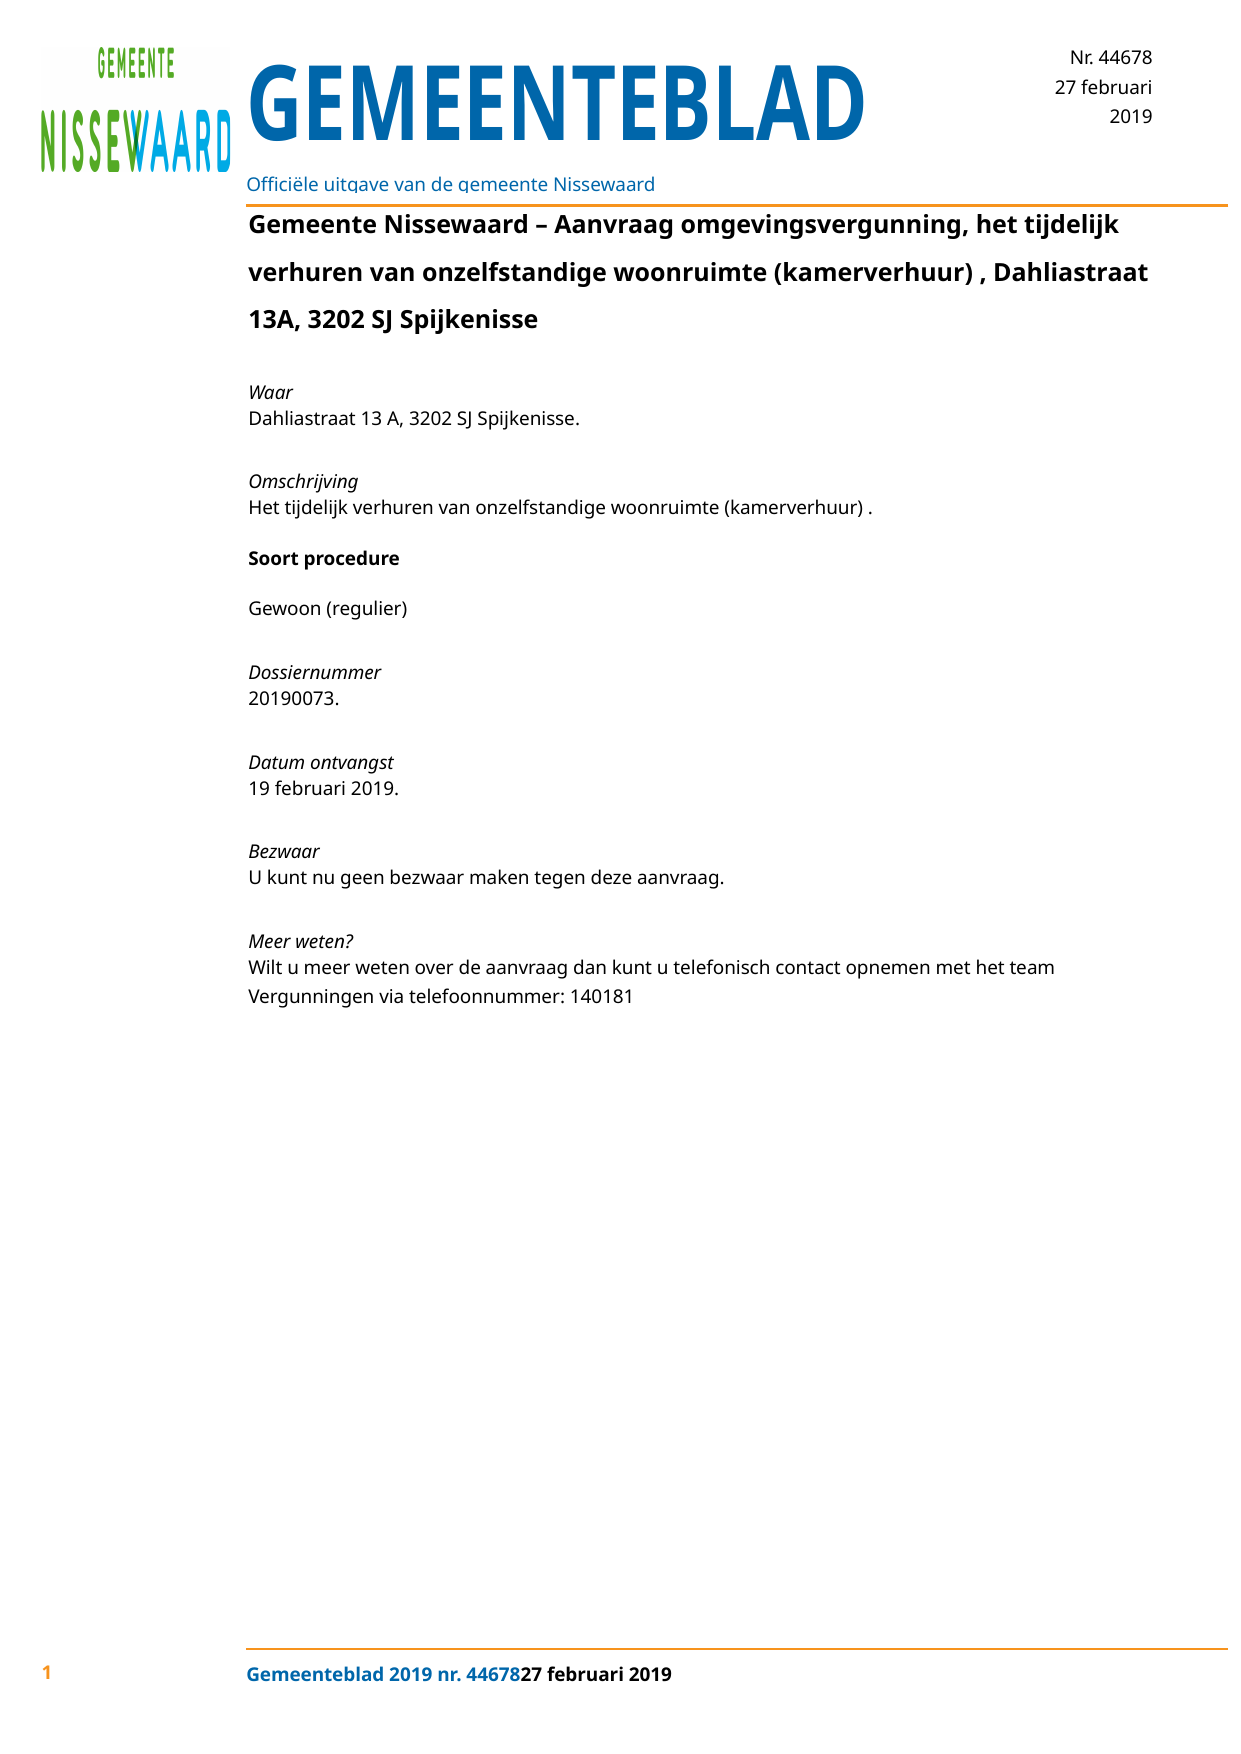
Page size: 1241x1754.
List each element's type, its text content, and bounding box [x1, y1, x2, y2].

picture [200, 151, 206, 172]
text Soort procedure [248, 545, 1152, 571]
picture [201, 122, 206, 138]
picture [154, 157, 165, 172]
text Bezwaar [248, 839, 1152, 864]
picture [41, 47, 231, 172]
text Dossiernummer [248, 659, 1152, 685]
text Waar [248, 379, 1152, 405]
text Datum ontvangst [248, 749, 1152, 775]
picture [222, 122, 227, 160]
text Het tijdelijk verhuren van onzelfstandige woonruimte (kamerverhuur) . [248, 494, 1152, 520]
text Gewoon (regulier) [248, 595, 1152, 621]
text Meer weten? [248, 928, 1152, 954]
text Dahliastraat 13 A, 3202 SJ Spijkenisse. [248, 405, 1152, 431]
text 20190073. [248, 685, 1152, 711]
text Omschrijving [248, 469, 1152, 494]
text Wilt u meer weten over de aanvraag dan kunt u telefonisch contact opnemen met het team Vergunningen via telefoonnummer: 140181 [248, 954, 1152, 1009]
text U kunt nu geen bezwaar maken tegen deze aanvraag. [248, 864, 1152, 890]
text Gemeente Nissewaard – Aanvraag omgevingsvergunning, het tijdelijk verhuren van onzelfstandige woonruimte (kamerverhuur) , Dahliastraat 13A, 3202 SJ Spijkenisse [248, 207, 1152, 336]
picture [176, 157, 187, 172]
text 19 februari 2019. [248, 775, 1152, 800]
